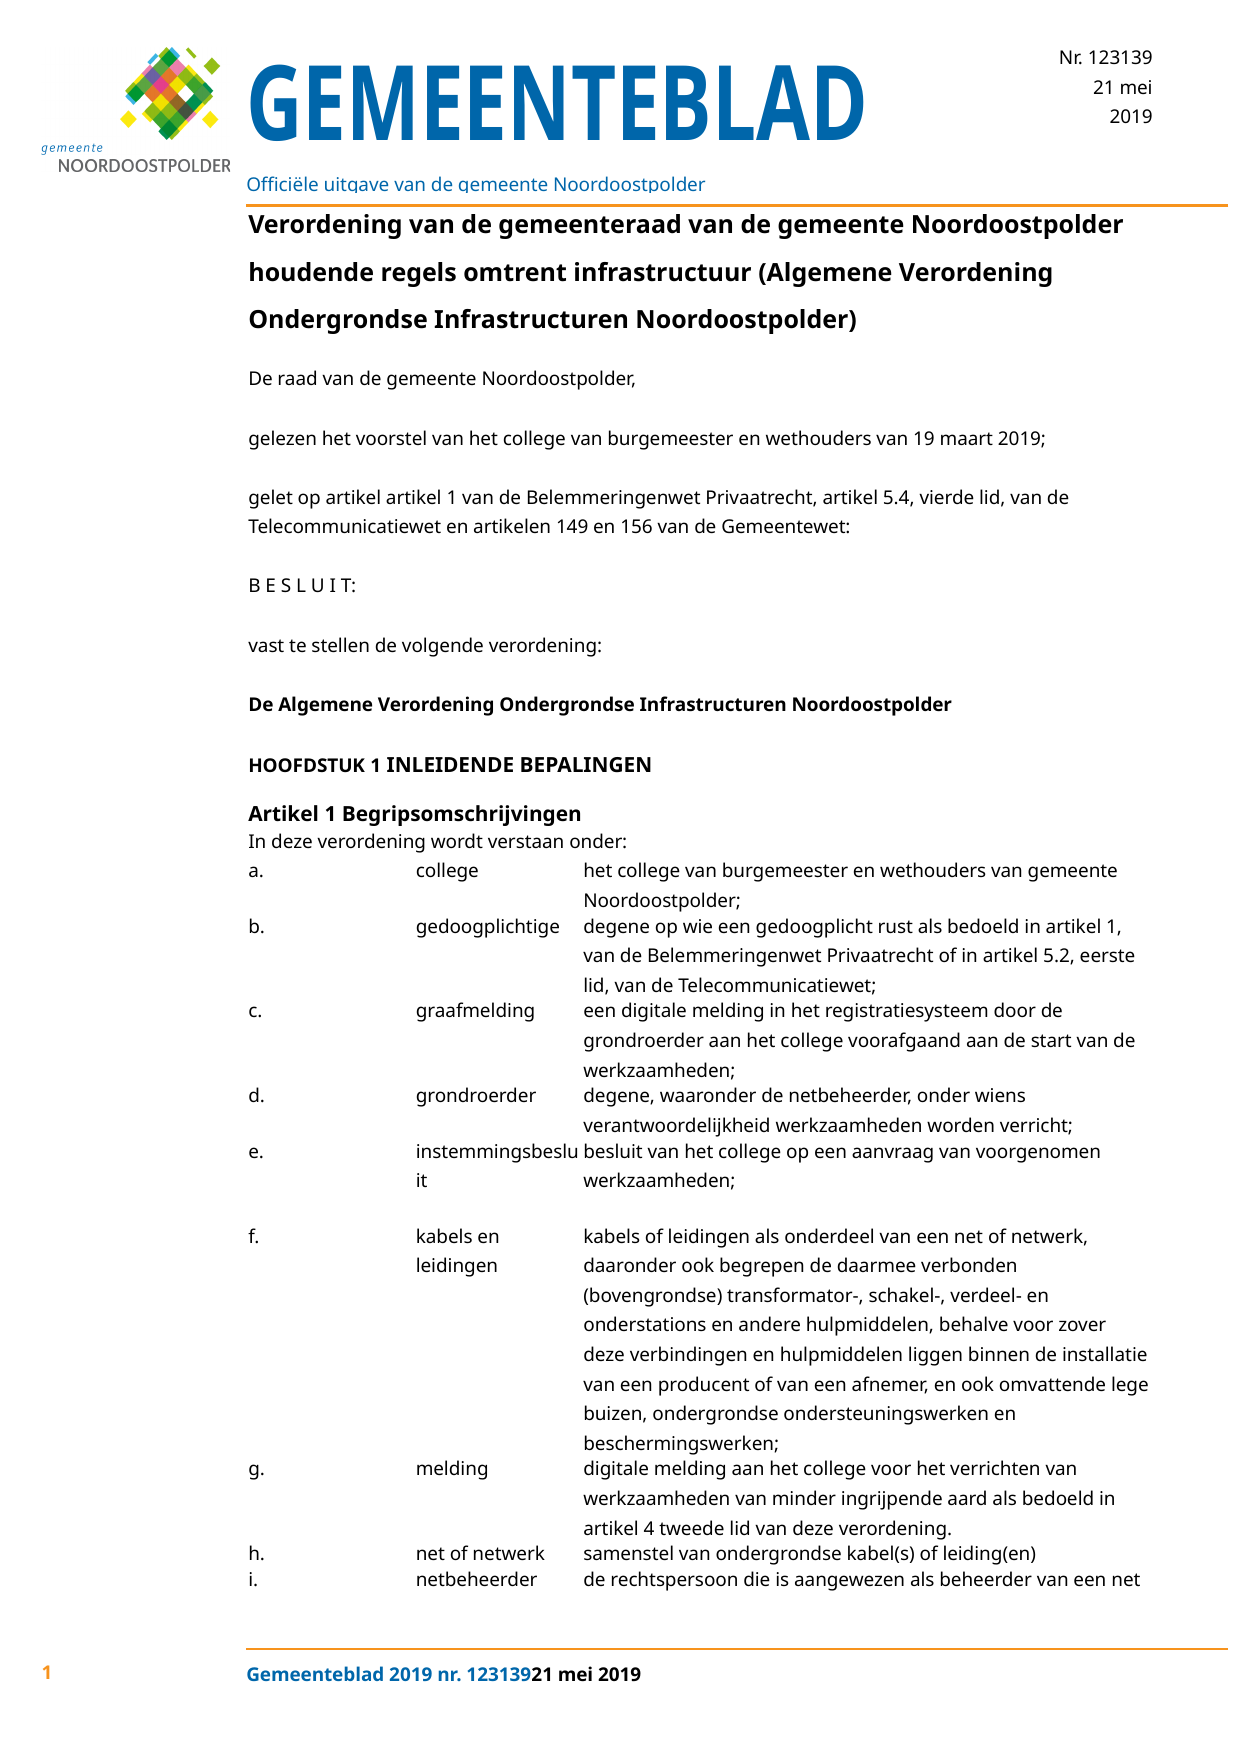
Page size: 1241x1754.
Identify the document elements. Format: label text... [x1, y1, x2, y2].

table_cell e. [248, 1138, 416, 1223]
table_cell f. [248, 1223, 416, 1456]
table_cell grondroerder [416, 1083, 583, 1138]
text HOOFDSTUK 1 INLEIDENDE BEPALINGEN [248, 750, 1152, 778]
table_cell net of netwerk [416, 1541, 583, 1566]
table_cell h. [248, 1541, 416, 1566]
text B E S L U I T: [248, 573, 1152, 598]
table_cell graafmelding [416, 998, 583, 1083]
table_header a. [248, 858, 416, 913]
table_cell melding [416, 1456, 583, 1541]
table_cell d. [248, 1083, 416, 1138]
table_cell de rechtspersoon die is aangewezen als beheerder van een net [583, 1566, 1152, 1592]
table_cell kabels en leidingen [416, 1223, 583, 1456]
text Verordening van de gemeenteraad van de gemeente Noordoostpolder houdende regels omtrent infrastructuur (Algemene Verordening Ondergrondse Infrastructuren Noordoostpolder) [248, 207, 1152, 336]
text vast te stellen de volgende verordening: [248, 632, 1152, 657]
table_header college [416, 858, 583, 913]
table_cell netbeheerder [416, 1566, 583, 1592]
text gelet op artikel artikel 1 van de Belemmeringenwet Privaatrecht, artikel 5.4, vierde lid, van de Telecommunicatiewet en artikelen 149 en 156 van de Gemeentewet: [248, 484, 1152, 539]
table_cell besluit van het college op een aanvraag van voorgenomen werkzaamheden; [583, 1138, 1152, 1223]
table_cell degene, waaronder de netbeheerder, onder wiens verantwoordelijkheid werkzaamheden worden verricht; [583, 1083, 1152, 1138]
text In deze verordening wordt verstaan onder: [248, 828, 1152, 853]
text Artikel 1 Begripsomschrijvingen [248, 799, 1152, 828]
table_cell i. [248, 1566, 416, 1592]
picture [41, 47, 231, 172]
table_cell digitale melding aan het college voor het verrichten van werkzaamheden van minder ingrijpende aard als bedoeld in artikel 4 tweede lid van deze verordening. [583, 1456, 1152, 1541]
table_cell b. [248, 913, 416, 998]
table_cell gedoogplichtige [416, 913, 583, 998]
table_header het college van burgemeester en wethouders van gemeente Noordoostpolder; [583, 858, 1152, 913]
table_cell g. [248, 1456, 416, 1541]
table_cell samenstel van ondergrondse kabel(s) of leiding(en) [583, 1541, 1152, 1566]
table_cell kabels of leidingen als onderdeel van een net of netwerk, daaronder ook begrepen de daarmee verbonden (bovengrondse) transformator-, schakel-, verdeel- en onderstations en andere hulpmiddelen, behalve voor zover deze verbindingen en hulpmiddelen liggen binnen de installatie van een producent of van een afnemer, en ook omvattende lege buizen, ondergrondse ondersteuningswerken en beschermingswerken; [583, 1223, 1152, 1456]
table_cell degene op wie een gedoogplicht rust als bedoeld in artikel 1, van de Belemmeringenwet Privaatrecht of in artikel 5.2, eerste lid, van de Telecommunicatiewet; [583, 913, 1152, 998]
text De Algemene Verordening Ondergrondse Infrastructuren Noordoostpolder [248, 691, 1152, 717]
text De raad van de gemeente Noordoostpolder, [248, 366, 1152, 391]
table_cell instemmingsbesluit [416, 1138, 583, 1223]
table_cell c. [248, 998, 416, 1083]
text gelezen het voorstel van het college van burgemeester en wethouders van 19 maart 2019; [248, 425, 1152, 450]
table_cell een digitale melding in het registratiesysteem door de grondroerder aan het college voorafgaand aan de start van de werkzaamheden; [583, 998, 1152, 1083]
